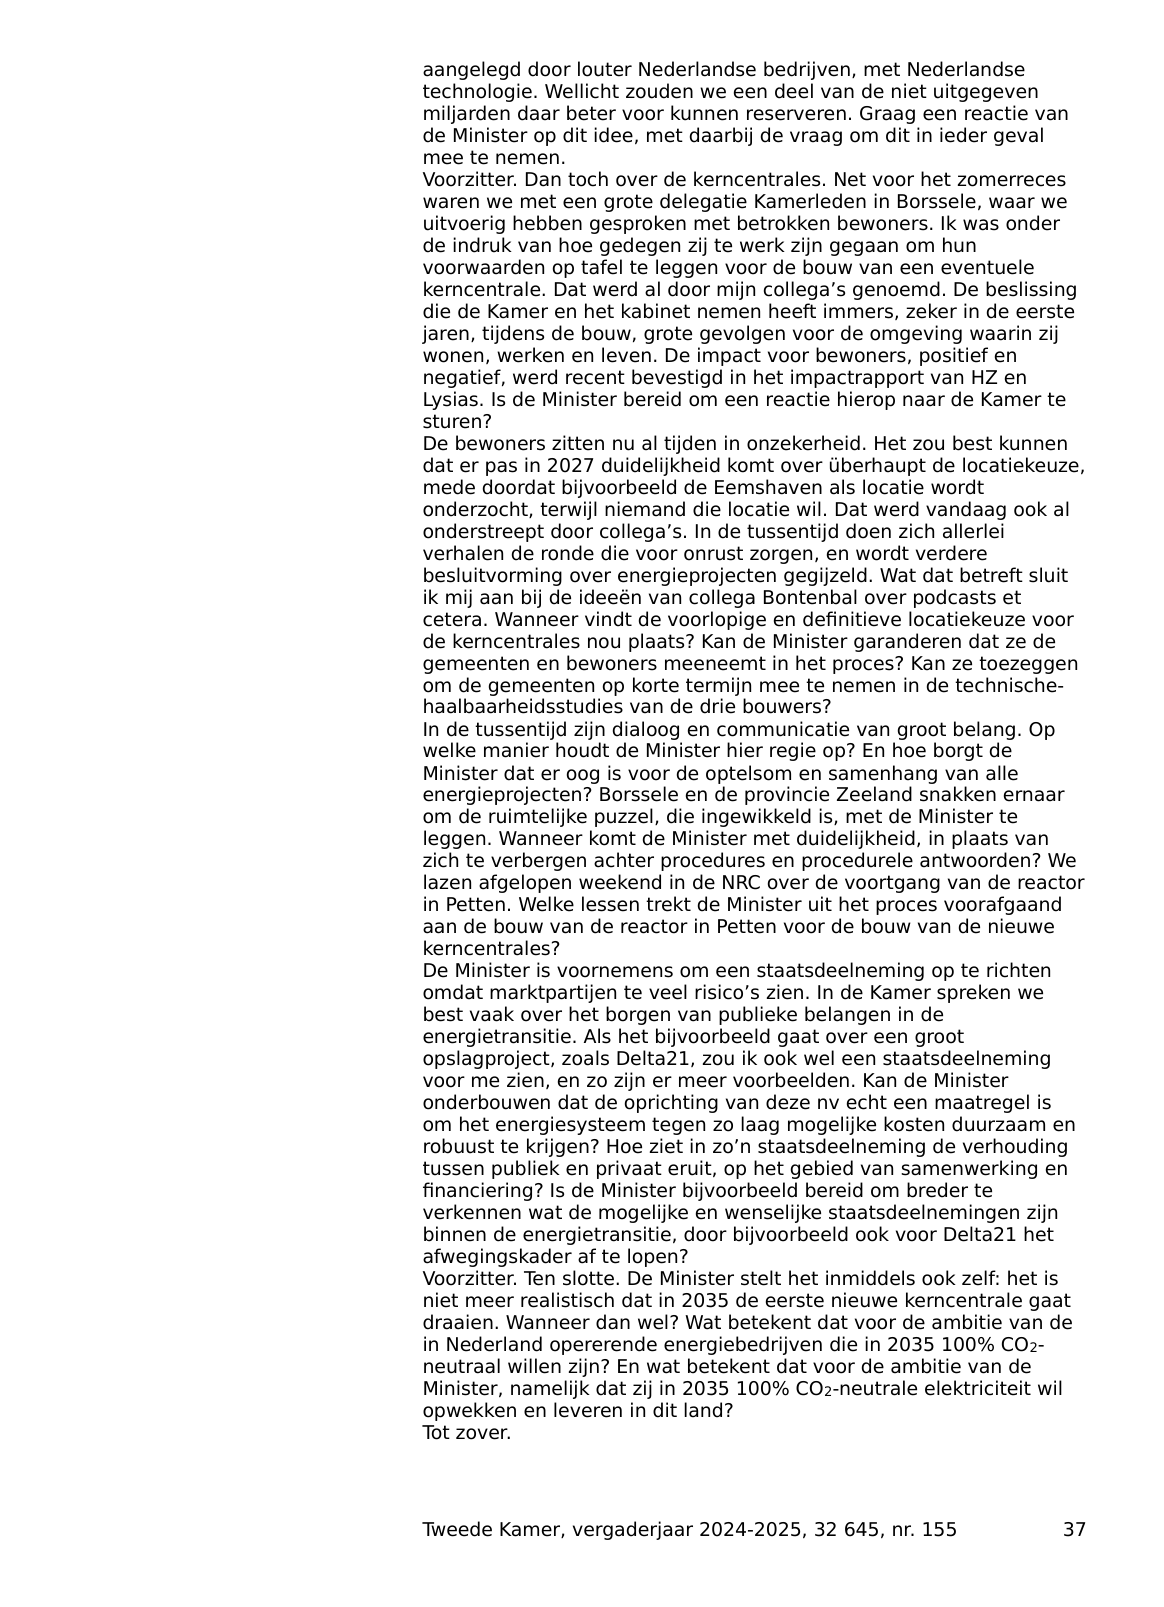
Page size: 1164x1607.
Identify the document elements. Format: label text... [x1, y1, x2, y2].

text Voorzitter. Dan toch over de kerncentrales. Net voor het zomerreces waren we met een grote delegatie Kamerleden in Borssele, waar we uitvoerig hebben gesproken met betrokken bewoners. Ik was onder de indruk van hoe gedegen zij te werk zijn gegaan om hun voorwaarden op tafel te leggen voor de bouw van een eventuele kerncentrale. Dat werd al door mijn collega’s genoemd. De beslissing die de Kamer en het kabinet nemen heeft immers, zeker in de eerste jaren, tijdens de bouw, grote gevolgen voor de omgeving waarin zij wonen, werken en leven. De impact voor bewoners, positief en negatief, werd recent bevestigd in het impactrapport van HZ en Lysias. Is de Minister bereid om een reactie hierop naar de Kamer te sturen? [422, 169, 1087, 433]
text In de tussentijd zijn dialoog en communicatie van groot belang. Op welke manier houdt de Minister hier regie op? En hoe borgt de Minister dat er oog is voor de optelsom en samenhang van alle energieprojecten? Borssele en de provincie Zeeland snakken ernaar om de ruimtelijke puzzel, die ingewikkeld is, met de Minister te leggen. Wanneer komt de Minister met duidelijkheid, in plaats van zich te verbergen achter procedures en procedurele antwoorden? We lazen afgelopen weekend in de NRC over de voortgang van de reactor in Petten. Welke lessen trekt de Minister uit het proces voorafgaand aan de bouw van de reactor in Petten voor de bouw van de nieuwe kerncentrales? [422, 718, 1087, 960]
text De Minister is voornemens om een staatsdeelneming op te richten omdat marktpartijen te veel risico’s zien. In de Kamer spreken we best vaak over het borgen van publieke belangen in de energietransitie. Als het bijvoorbeeld gaat over een groot opslagproject, zoals Delta21, zou ik ook wel een staatsdeelneming voor me zien, en zo zijn er meer voorbeelden. Kan de Minister onderbouwen dat de oprichting van deze nv echt een maatregel is om het energiesysteem tegen zo laag mogelijke kosten duurzaam en robuust te krijgen? Hoe ziet in zo’n staatsdeelneming de verhouding tussen publiek en privaat eruit, op het gebied van samenwerking en financiering? Is de Minister bijvoorbeeld bereid om breder te verkennen wat de mogelijke en wenselijke staatsdeelnemingen zijn binnen de energietransitie, door bijvoorbeeld ook voor Delta21 het afwegingskader af te lopen? [422, 960, 1087, 1268]
text De bewoners zitten nu al tijden in onzekerheid. Het zou best kunnen dat er pas in 2027 duidelijkheid komt over überhaupt de locatiekeuze, mede doordat bijvoorbeeld de Eemshaven als locatie wordt onderzocht, terwijl niemand die locatie wil. Dat werd vandaag ook al onderstreept door collega’s. In de tussentijd doen zich allerlei verhalen de ronde die voor onrust zorgen, en wordt verdere besluitvorming over energieprojecten gegijzeld. Wat dat betreft sluit ik mij aan bij de ideeën van collega Bontenbal over podcasts et cetera. Wanneer vindt de voorlopige en definitieve locatiekeuze voor de kerncentrales nou plaats? Kan de Minister garanderen dat ze de gemeenten en bewoners meeneemt in het proces? Kan ze toezeggen om de gemeenten op korte termijn mee te nemen in de technische-haalbaarheidsstudies van de drie bouwers? [422, 433, 1087, 718]
text aangelegd door louter Nederlandse bedrijven, met Nederlandse technologie. Wellicht zouden we een deel van de niet uitgegeven miljarden daar beter voor kunnen reserveren. Graag een reactie van de Minister op dit idee, met daarbij de vraag om dit in ieder geval mee te nemen. [422, 59, 1087, 169]
text Voorzitter. Ten slotte. De Minister stelt het inmiddels ook zelf: het is niet meer realistisch dat in 2035 de eerste nieuwe kerncentrale gaat draaien. Wanneer dan wel? Wat betekent dat voor de ambitie van de in Nederland opererende energiebedrijven die in 2035 100% CO2-neutraal willen zijn? En wat betekent dat voor de ambitie van de Minister, namelijk dat zij in 2035 100% CO2-neutrale elektriciteit wil opwekken en leveren in dit land? [422, 1268, 1087, 1422]
text Tot zover. [422, 1422, 1087, 1444]
